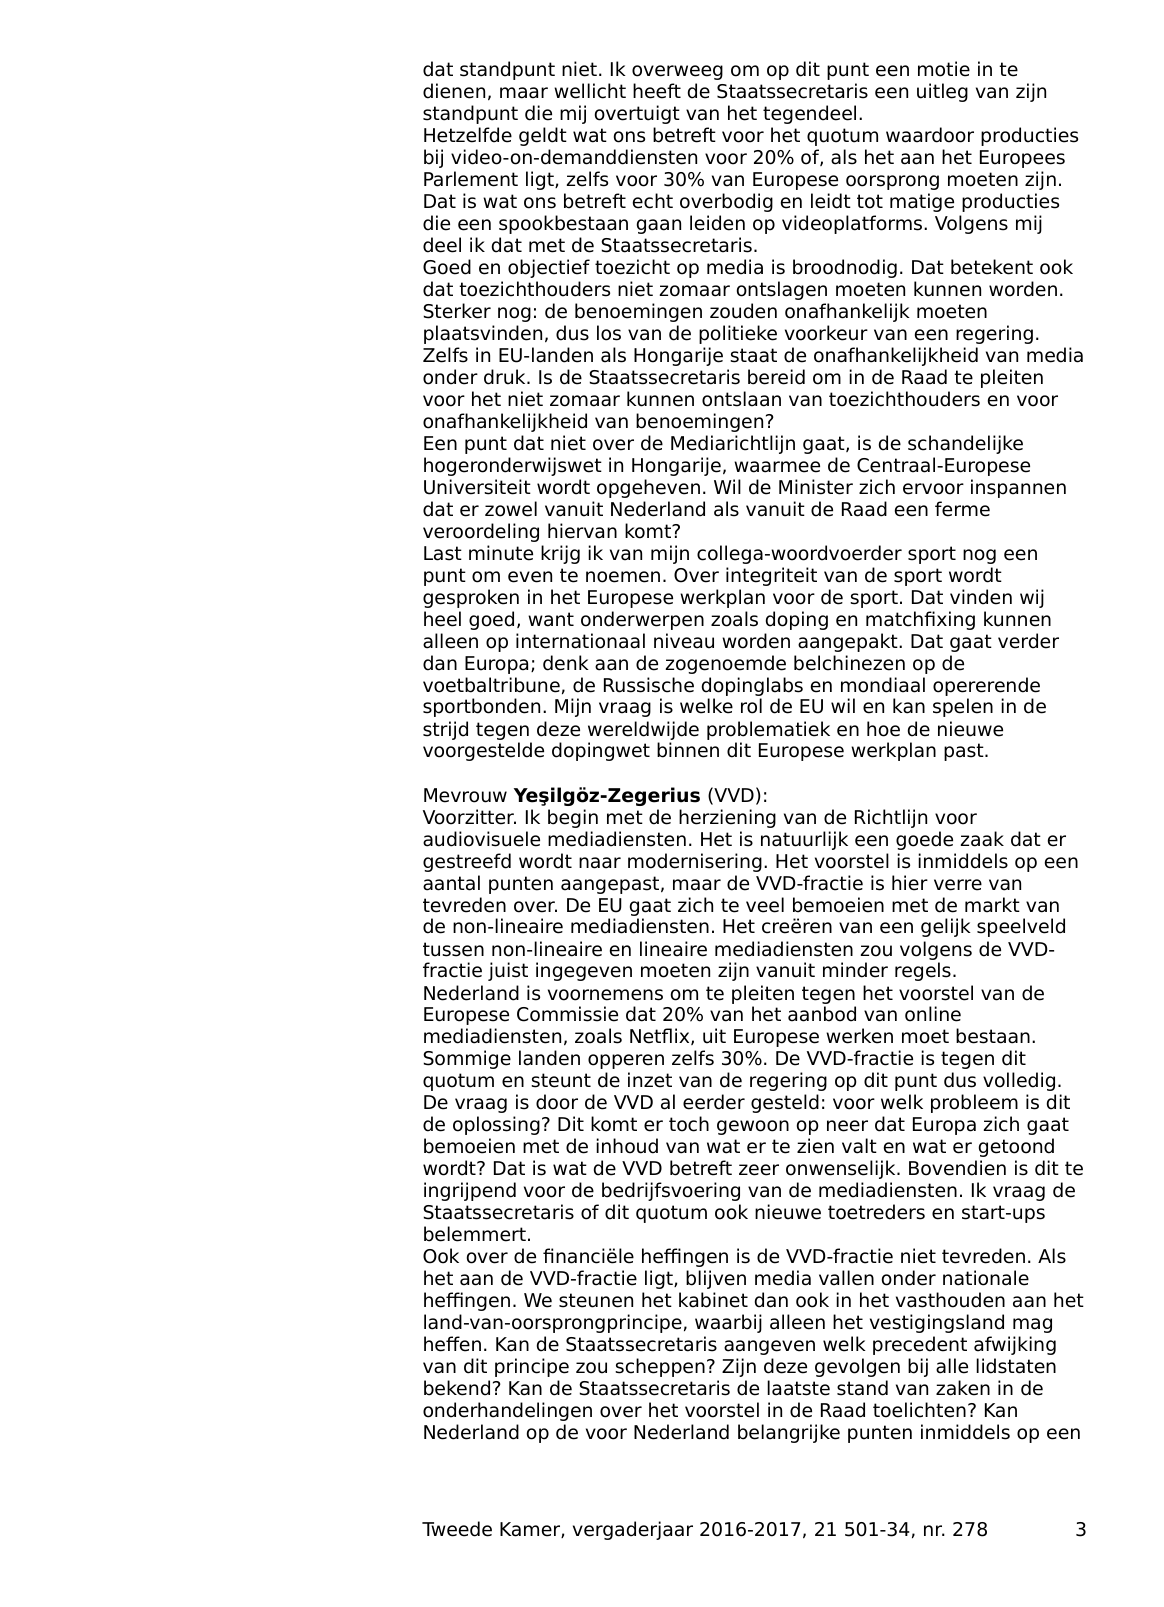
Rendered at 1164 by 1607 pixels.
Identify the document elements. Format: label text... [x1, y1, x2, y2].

text dat standpunt niet. Ik overweeg om op dit punt een motie in te dienen, maar wellicht heeft de Staatssecretaris een uitleg van zijn standpunt die mij overtuigt van het tegendeel. [422, 59, 1087, 125]
text Voorzitter. Ik begin met de herziening van de Richtlijn voor audiovisuele mediadiensten. Het is natuurlijk een goede zaak dat er gestreefd wordt naar modernisering. Het voorstel is inmiddels op een aantal punten aangepast, maar de VVD-fractie is hier verre van tevreden over. De EU gaat zich te veel bemoeien met de markt van de non-lineaire mediadiensten. Het creëren van een gelijk speelveld tussen non-lineaire en lineaire mediadiensten zou volgens de VVD-fractie juist ingegeven moeten zijn vanuit minder regels. [422, 807, 1087, 982]
text Mevrouw Yeşilgöz-Zegerius (VVD): [422, 784, 1087, 807]
text Hetzelfde geldt wat ons betreft voor het quotum waardoor producties bij video-on-demanddiensten voor 20% of, als het aan het Europees Parlement ligt, zelfs voor 30% van Europese oorsprong moeten zijn. Dat is wat ons betreft echt overbodig en leidt tot matige producties die een spookbestaan gaan leiden op videoplatforms. Volgens mij deel ik dat met de Staatssecretaris. [422, 125, 1087, 257]
text Goed en objectief toezicht op media is broodnodig. Dat betekent ook dat toezichthouders niet zomaar ontslagen moeten kunnen worden. Sterker nog: de benoemingen zouden onafhankelijk moeten plaatsvinden, dus los van de politieke voorkeur van een regering. Zelfs in EU-landen als Hongarije staat de onafhankelijkheid van media onder druk. Is de Staatssecretaris bereid om in de Raad te pleiten voor het niet zomaar kunnen ontslaan van toezichthouders en voor onafhankelijkheid van benoemingen? [422, 257, 1087, 433]
text Last minute krijg ik van mijn collega-woordvoerder sport nog een punt om even te noemen. Over integriteit van de sport wordt gesproken in het Europese werkplan voor de sport. Dat vinden wij heel goed, want onderwerpen zoals doping en matchfixing kunnen alleen op internationaal niveau worden aangepakt. Dat gaat verder dan Europa; denk aan de zogenoemde belchinezen op de voetbaltribune, de Russische dopinglabs en mondiaal opererende sportbonden. Mijn vraag is welke rol de EU wil en kan spelen in de strijd tegen deze wereldwijde problematiek en hoe de nieuwe voorgestelde dopingwet binnen dit Europese werkplan past. [422, 543, 1087, 762]
text Ook over de financiële heffingen is de VVD-fractie niet tevreden. Als het aan de VVD-fractie ligt, blijven media vallen onder nationale heffingen. We steunen het kabinet dan ook in het vasthouden aan het land-van-oorsprongprincipe, waarbij alleen het vestigingsland mag heffen. Kan de Staatssecretaris aangeven welk precedent afwijking van dit principe zou scheppen? Zijn deze gevolgen bij alle lidstaten bekend? Kan de Staatssecretaris de laatste stand van zaken in de onderhandelingen over het voorstel in de Raad toelichten? Kan Nederland op de voor Nederland belangrijke punten inmiddels op een [422, 1246, 1087, 1444]
text Nederland is voornemens om te pleiten tegen het voorstel van de Europese Commissie dat 20% van het aanbod van online mediadiensten, zoals Netflix, uit Europese werken moet bestaan. Sommige landen opperen zelfs 30%. De VVD-fractie is tegen dit quotum en steunt de inzet van de regering op dit punt dus volledig. De vraag is door de VVD al eerder gesteld: voor welk probleem is dit de oplossing? Dit komt er toch gewoon op neer dat Europa zich gaat bemoeien met de inhoud van wat er te zien valt en wat er getoond wordt? Dat is wat de VVD betreft zeer onwenselijk. Bovendien is dit te ingrijpend voor de bedrijfsvoering van de mediadiensten. Ik vraag de Staatssecretaris of dit quotum ook nieuwe toetreders en start-ups belemmert. [422, 982, 1087, 1246]
text Een punt dat niet over de Mediarichtlijn gaat, is de schandelijke hogeronderwijswet in Hongarije, waarmee de Centraal-Europese Universiteit wordt opgeheven. Wil de Minister zich ervoor inspannen dat er zowel vanuit Nederland als vanuit de Raad een ferme veroordeling hiervan komt? [422, 433, 1087, 543]
